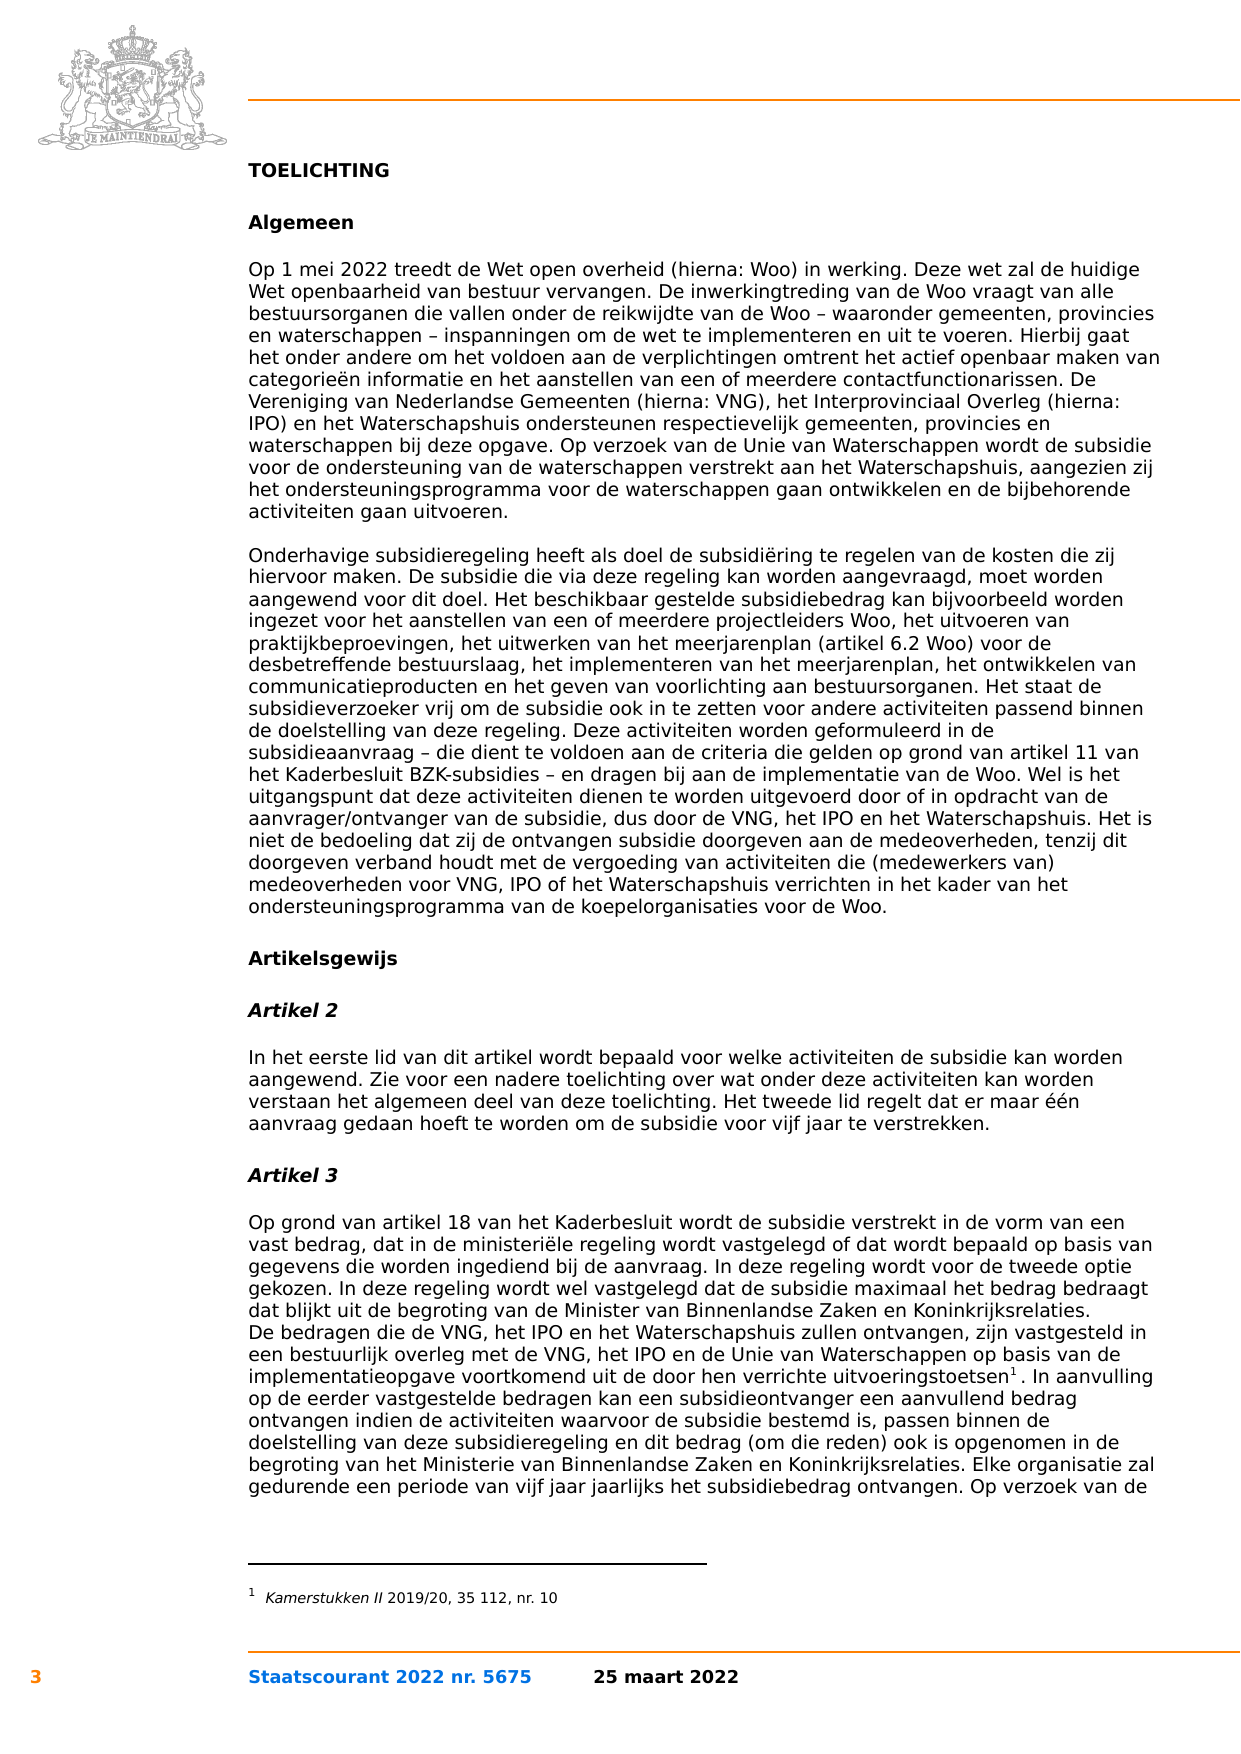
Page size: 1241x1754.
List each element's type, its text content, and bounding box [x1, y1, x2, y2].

text Kamerstukken II 2019/20, 35 112, nr. 10 [248, 1586, 1163, 1608]
subtitle Artikel 2 [248, 1000, 1163, 1022]
text De bedragen die de VNG, het IPO en het Waterschapshuis zullen ontvangen, zijn vastgesteld in een bestuurlijk overleg met de VNG, het IPO en de Unie van Waterschappen op basis van de implementatieopgave voortkomend uit de door hen verrichte uitvoeringstoetsen. In aanvulling op de eerder vastgestelde bedragen kan een subsidieontvanger een aanvullend bedrag ontvangen indien de activiteiten waarvoor de subsidie bestemd is, passen binnen de doelstelling van deze subsidieregeling en dit bedrag (om die reden) ook is opgenomen in de begroting van het Ministerie van Binnenlandse Zaken en Koninkrijksrelaties. Elke organisatie zal gedurende een periode van vijf jaar jaarlijks het subsidiebedrag ontvangen. Op verzoek van de [248, 1322, 1163, 1498]
subtitle Artikelsgewijs [248, 948, 1163, 970]
subtitle TOELICHTING [248, 160, 1163, 182]
text In het eerste lid van dit artikel wordt bepaald voor welke activiteiten de subsidie kan worden aangewend. Zie voor een nadere toelichting over wat onder deze activiteiten kan worden verstaan het algemeen deel van deze toelichting. Het tweede lid regelt dat er maar één aanvraag gedaan hoeft te worden om de subsidie voor vijf jaar te verstrekken. [248, 1047, 1163, 1135]
text Op 1 mei 2022 treedt de Wet open overheid (hierna: Woo) in werking. Deze wet zal de huidige Wet openbaarheid van bestuur vervangen. De inwerkingtreding van de Woo vraagt van alle bestuursorganen die vallen onder de reikwijdte van de Woo – waaronder gemeenten, provincies en waterschappen – inspanningen om de wet te implementeren en uit te voeren. Hierbij gaat het onder andere om het voldoen aan de verplichtingen omtrent het actief openbaar maken van categorieën informatie en het aanstellen van een of meerdere contactfunctionarissen. De Vereniging van Nederlandse Gemeenten (hierna: VNG), het Interprovinciaal Overleg (hierna: IPO) en het Waterschapshuis ondersteunen respectievelijk gemeenten, provincies en waterschappen bij deze opgave. Op verzoek van de Unie van Waterschappen wordt de subsidie voor de ondersteuning van de waterschappen verstrekt aan het Waterschapshuis, aangezien zij het ondersteuningsprogramma voor de waterschappen gaan ontwikkelen en de bijbehorende activiteiten gaan uitvoeren. [248, 259, 1163, 523]
text Onderhavige subsidieregeling heeft als doel de subsidiëring te regelen van de kosten die zij hiervoor maken. De subsidie die via deze regeling kan worden aangevraagd, moet worden aangewend voor dit doel. Het beschikbaar gestelde subsidiebedrag kan bijvoorbeeld worden ingezet voor het aanstellen van een of meerdere projectleiders Woo, het uitvoeren van praktijkbeproevingen, het uitwerken van het meerjarenplan (artikel 6.2 Woo) voor de desbetreffende bestuurslaag, het implementeren van het meerjarenplan, het ontwikkelen van communicatieproducten en het geven van voorlichting aan bestuursorganen. Het staat de subsidieverzoeker vrij om de subsidie ook in te zetten voor andere activiteiten passend binnen de doelstelling van deze regeling. Deze activiteiten worden geformuleerd in de subsidieaanvraag – die dient te voldoen aan de criteria die gelden op grond van artikel 11 van het Kaderbesluit BZK-subsidies – en dragen bij aan de implementatie van de Woo. Wel is het uitgangspunt dat deze activiteiten dienen te worden uitgevoerd door of in opdracht van de aanvrager/ontvanger van de subsidie, dus door de VNG, het IPO en het Waterschapshuis. Het is niet de bedoeling dat zij de ontvangen subsidie doorgeven aan de medeoverheden, tenzij dit doorgeven verband houdt met de vergoeding van activiteiten die (medewerkers van) medeoverheden voor VNG, IPO of het Waterschapshuis verrichten in het kader van het ondersteuningsprogramma van de koepelorganisaties voor de Woo. [248, 544, 1163, 918]
subtitle Algemeen [248, 212, 1163, 234]
picture [38, 25, 227, 150]
text Op grond van artikel 18 van het Kaderbesluit wordt de subsidie verstrekt in de vorm van een vast bedrag, dat in de ministeriële regeling wordt vastgelegd of dat wordt bepaald op basis van gegevens die worden ingediend bij de aanvraag. In deze regeling wordt voor de tweede optie gekozen. In deze regeling wordt wel vastgelegd dat de subsidie maximaal het bedrag bedraagt dat blijkt uit de begroting van de Minister van Binnenlandse Zaken en Koninkrijksrelaties. [248, 1212, 1163, 1322]
subtitle Artikel 3 [248, 1165, 1163, 1187]
